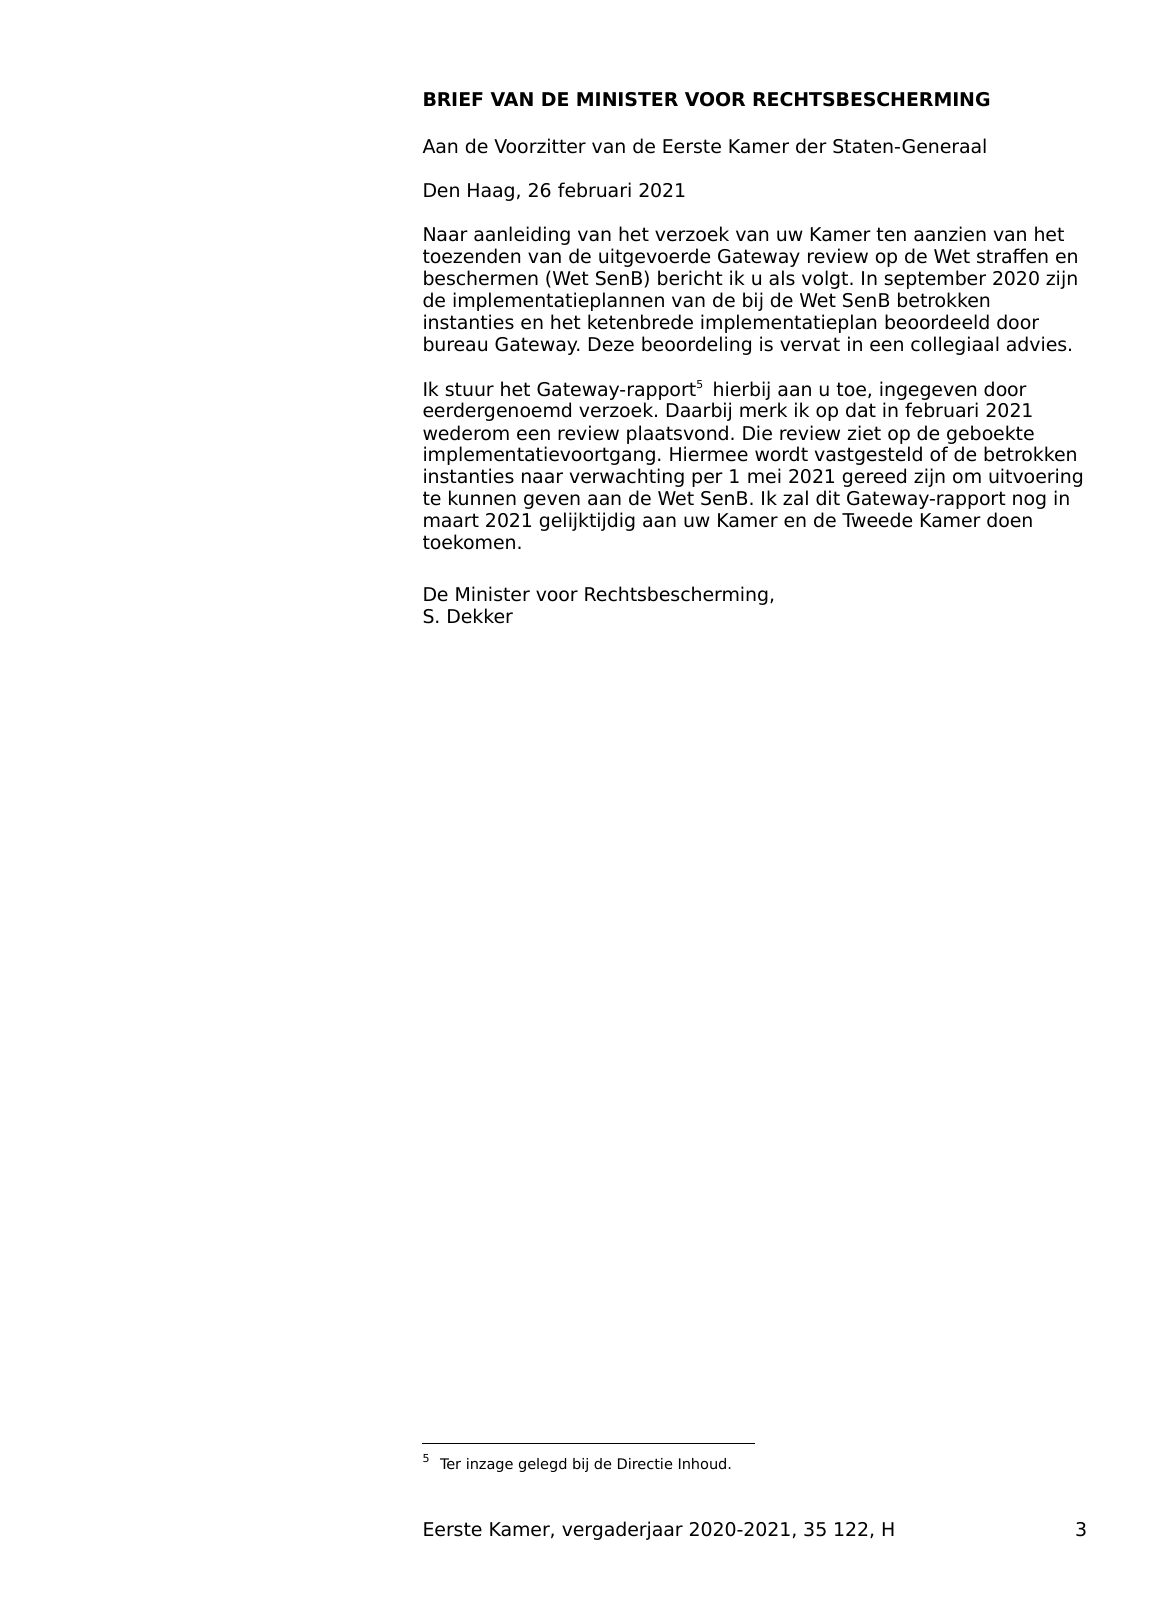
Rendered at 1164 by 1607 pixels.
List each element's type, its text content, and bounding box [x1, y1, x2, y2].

text Naar aanleiding van het verzoek van uw Kamer ten aanzien van het toezenden van de uitgevoerde Gateway review op de Wet straffen en beschermen (Wet SenB) bericht ik u als volgt. In september 2020 zijn de implementatieplannen van de bij de Wet SenB betrokken instanties en het ketenbrede implementatieplan beoordeeld door bureau Gateway. Deze beoordeling is vervat in een collegiaal advies. [422, 224, 1087, 356]
subtitle BRIEF VAN DE MINISTER VOOR RECHTSBESCHERMING [422, 89, 1087, 111]
text Ik stuur het Gateway-rapport hierbij aan u toe, ingegeven door eerdergenoemd verzoek. Daarbij merk ik op dat in februari 2021 wederom een review plaatsvond. Die review ziet op de geboekte implementatievoortgang. Hiermee wordt vastgesteld of de betrokken instanties naar verwachting per 1 mei 2021 gereed zijn om uitvoering te kunnen geven aan de Wet SenB. Ik zal dit Gateway-rapport nog in maart 2021 gelijktijdig aan uw Kamer en de Tweede Kamer doen toekomen. [422, 378, 1087, 554]
text Ter inzage gelegd bij de Directie Inhoud. [422, 1452, 1087, 1474]
text De Minister voor Rechtsbescherming, S. Dekker [422, 584, 1087, 628]
text Den Haag, 26 februari 2021 [422, 180, 1087, 202]
text Aan de Voorzitter van de Eerste Kamer der Staten-Generaal [422, 136, 1087, 158]
